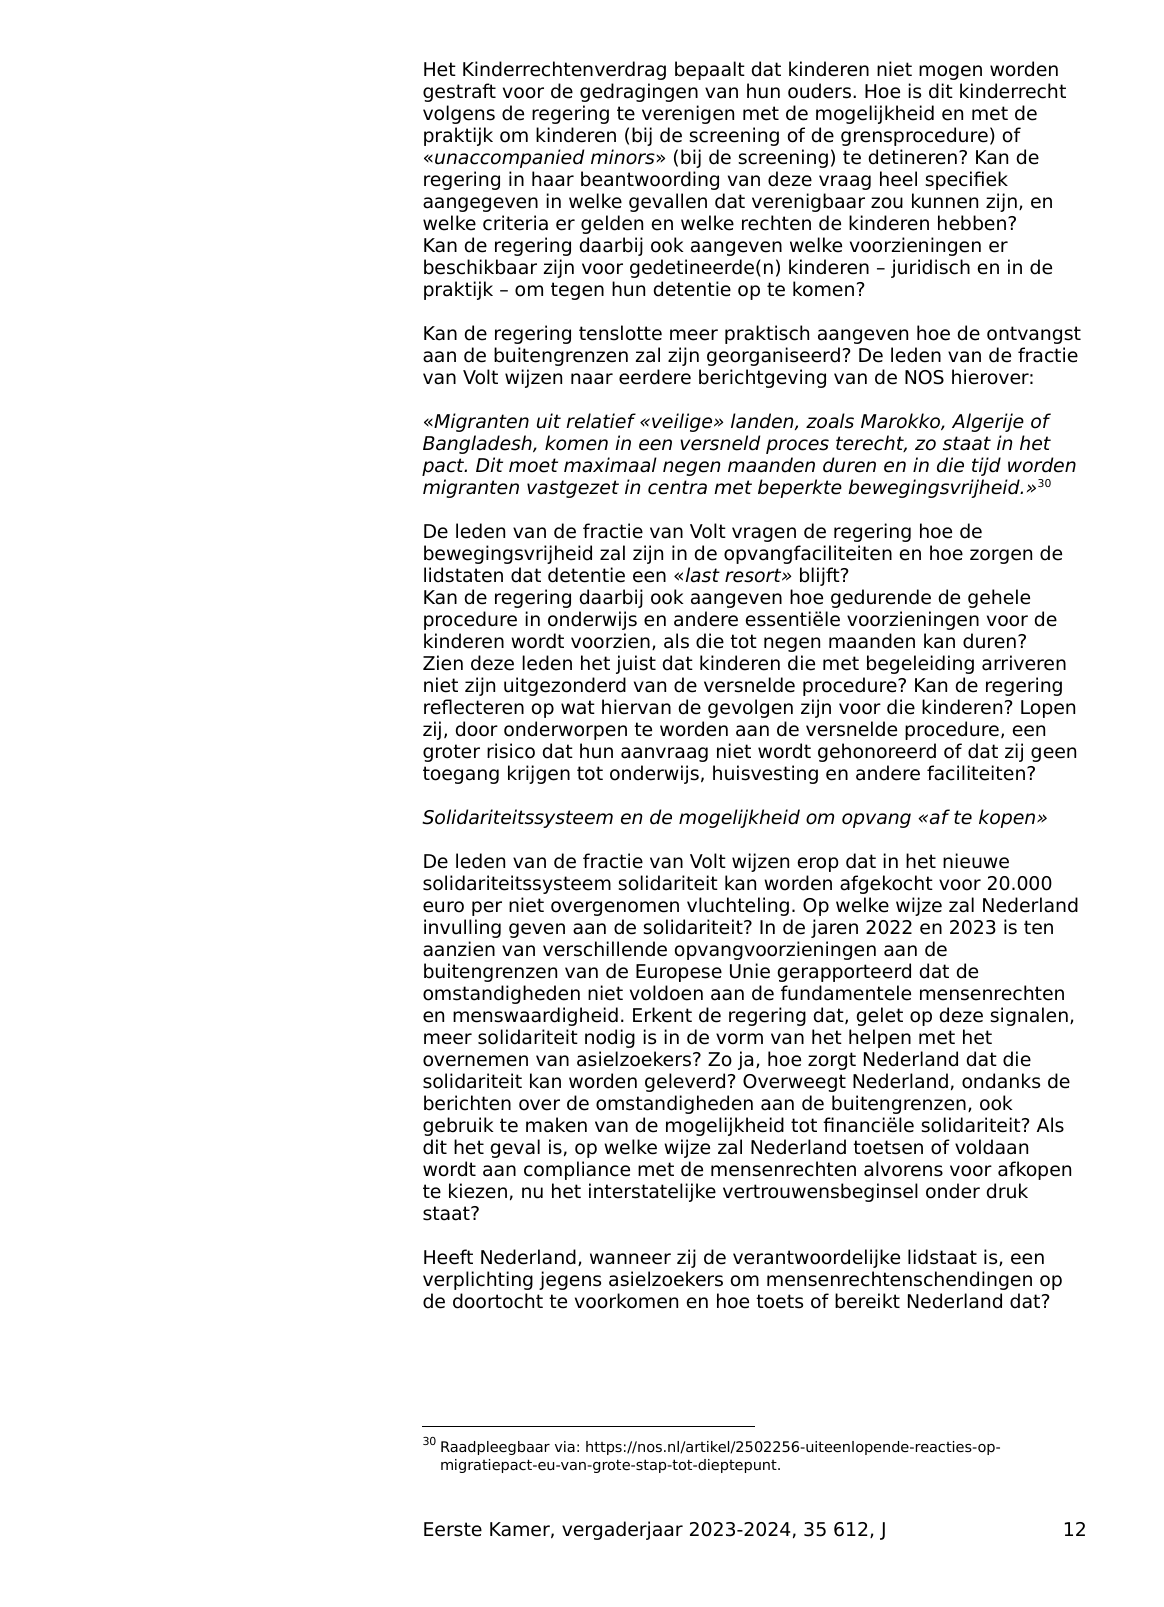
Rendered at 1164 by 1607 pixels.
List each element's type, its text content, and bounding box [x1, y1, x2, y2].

text Raadpleegbaar via: https://nos.nl/artikel/2502256-uiteenlopende-reacties-op-migratiepact-eu-van-grote-stap-tot-dieptepunt. [422, 1435, 1087, 1474]
subtitle Solidariteitssysteem en de mogelijkheid om opvang «af te kopen» [422, 807, 1087, 829]
text Heeft Nederland, wanneer zij de verantwoordelijke lidstaat is, een verplichting jegens asielzoekers om mensenrechtenschendingen op de doortocht te voorkomen en hoe toets of bereikt Nederland dat? [422, 1247, 1087, 1313]
text De leden van de fractie van Volt wijzen erop dat in het nieuwe solidariteitssysteem solidariteit kan worden afgekocht voor 20.000 euro per niet overgenomen vluchteling. Op welke wijze zal Nederland invulling geven aan de solidariteit? In de jaren 2022 en 2023 is ten aanzien van verschillende opvangvoorzieningen aan de buitengrenzen van de Europese Unie gerapporteerd dat de omstandigheden niet voldoen aan de fundamentele mensenrechten en menswaardigheid. Erkent de regering dat, gelet op deze signalen, meer solidariteit nodig is in de vorm van het helpen met het overnemen van asielzoekers? Zo ja, hoe zorgt Nederland dat die solidariteit kan worden geleverd? Overweegt Nederland, ondanks de berichten over de omstandigheden aan de buitengrenzen, ook gebruik te maken van de mogelijkheid tot financiële solidariteit? Als dit het geval is, op welke wijze zal Nederland toetsen of voldaan wordt aan compliance met de mensenrechten alvorens voor afkopen te kiezen, nu het interstatelijke vertrouwensbeginsel onder druk staat? [422, 851, 1087, 1225]
text «Migranten uit relatief «veilige» landen, zoals Marokko, Algerije of Bangladesh, komen in een versneld proces terecht, zo staat in het pact. Dit moet maximaal negen maanden duren en in die tijd worden migranten vastgezet in centra met beperkte bewegingsvrijheid.» [422, 411, 1087, 499]
text Zien deze leden het juist dat kinderen die met begeleiding arriveren niet zijn uitgezonderd van de versnelde procedure? Kan de regering reflecteren op wat hiervan de gevolgen zijn voor die kinderen? Lopen zij, door onderworpen te worden aan de versnelde procedure, een groter risico dat hun aanvraag niet wordt gehonoreerd of dat zij geen toegang krijgen tot onderwijs, huisvesting en andere faciliteiten? [422, 653, 1087, 785]
text Kan de regering daarbij ook aangeven welke voorzieningen er beschikbaar zijn voor gedetineerde(n) kinderen – juridisch en in de praktijk – om tegen hun detentie op te komen? [422, 235, 1087, 301]
text Het Kinderrechtenverdrag bepaalt dat kinderen niet mogen worden gestraft voor de gedragingen van hun ouders. Hoe is dit kinderrecht volgens de regering te verenigen met de mogelijkheid en met de praktijk om kinderen (bij de screening of de grensprocedure) of «unaccompanied minors» (bij de screening) te detineren? Kan de regering in haar beantwoording van deze vraag heel specifiek aangegeven in welke gevallen dat verenigbaar zou kunnen zijn, en welke criteria er gelden en welke rechten de kinderen hebben? [422, 59, 1087, 235]
text Kan de regering daarbij ook aangeven hoe gedurende de gehele procedure in onderwijs en andere essentiële voorzieningen voor de kinderen wordt voorzien, als die tot negen maanden kan duren? [422, 587, 1087, 653]
text De leden van de fractie van Volt vragen de regering hoe de bewegingsvrijheid zal zijn in de opvangfaciliteiten en hoe zorgen de lidstaten dat detentie een «last resort» blijft? [422, 521, 1087, 587]
text Kan de regering tenslotte meer praktisch aangeven hoe de ontvangst aan de buitengrenzen zal zijn georganiseerd? De leden van de fractie van Volt wijzen naar eerdere berichtgeving van de NOS hierover: [422, 323, 1087, 389]
